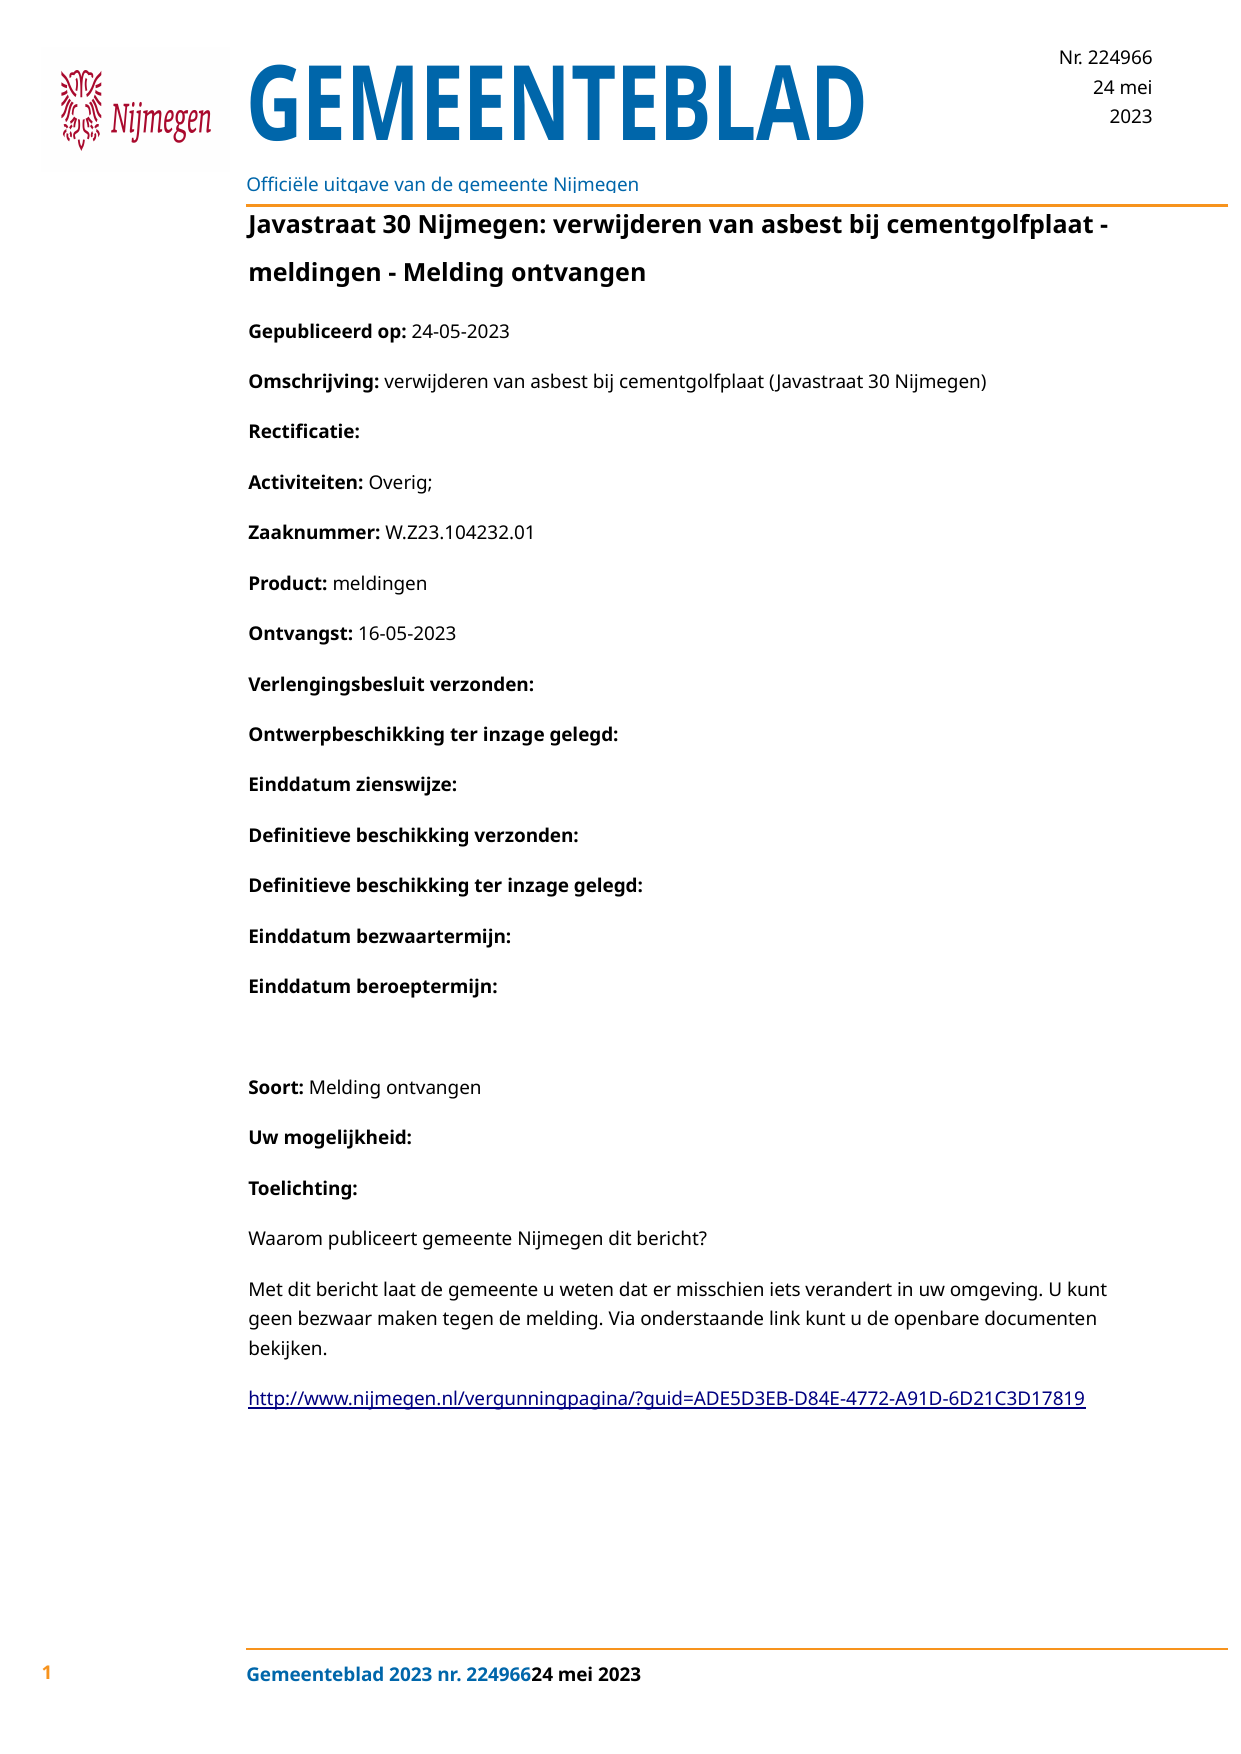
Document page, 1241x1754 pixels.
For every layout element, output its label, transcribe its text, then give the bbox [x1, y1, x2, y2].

text Zaaknummer: W.Z23.104232.01 [248, 519, 1152, 545]
text Uw mogelijkheid: [248, 1124, 1152, 1150]
text Rectificatie: [248, 419, 1152, 444]
text Javastraat 30 Nijmegen: verwijderen van asbest bij cementgolfplaat - meldingen - Melding ontvangen [248, 207, 1152, 288]
text Activiteiten: Overig; [248, 469, 1152, 495]
text http://www.nijmegen.nl/vergunningpagina/?guid=ADE5D3EB-D84E-4772-A91D-6D21C3D17819 [248, 1385, 1152, 1411]
text Definitieve beschikking verzonden: [248, 822, 1152, 848]
text Ontvangst: 16-05-2023 [248, 620, 1152, 646]
text Gepubliceerd op: 24-05-2023 [248, 318, 1152, 344]
text Einddatum bezwaartermijn: [248, 923, 1152, 949]
text Einddatum beroeptermijn: [248, 973, 1152, 999]
text Omschrijving: verwijderen van asbest bij cementgolfplaat (Javastraat 30 Nijmegen) [248, 368, 1152, 394]
text Ontwerpbeschikking ter inzage gelegd: [248, 721, 1152, 747]
text Verlengingsbesluit verzonden: [248, 671, 1152, 697]
text Product: meldingen [248, 570, 1152, 596]
text Definitieve beschikking ter inzage gelegd: [248, 872, 1152, 898]
picture [41, 47, 231, 172]
text Soort: Melding ontvangen [248, 1074, 1152, 1100]
text Met dit bericht laat de gemeente u weten dat er misschien iets verandert in uw omgeving. U kunt geen bezwaar maken tegen de melding. Via onderstaande link kunt u de openbare documenten bekijken. [248, 1276, 1152, 1361]
text Toelichting: [248, 1175, 1152, 1201]
text Einddatum zienswijze: [248, 772, 1152, 797]
text Waarom publiceert gemeente Nijmegen dit bericht? [248, 1225, 1152, 1251]
